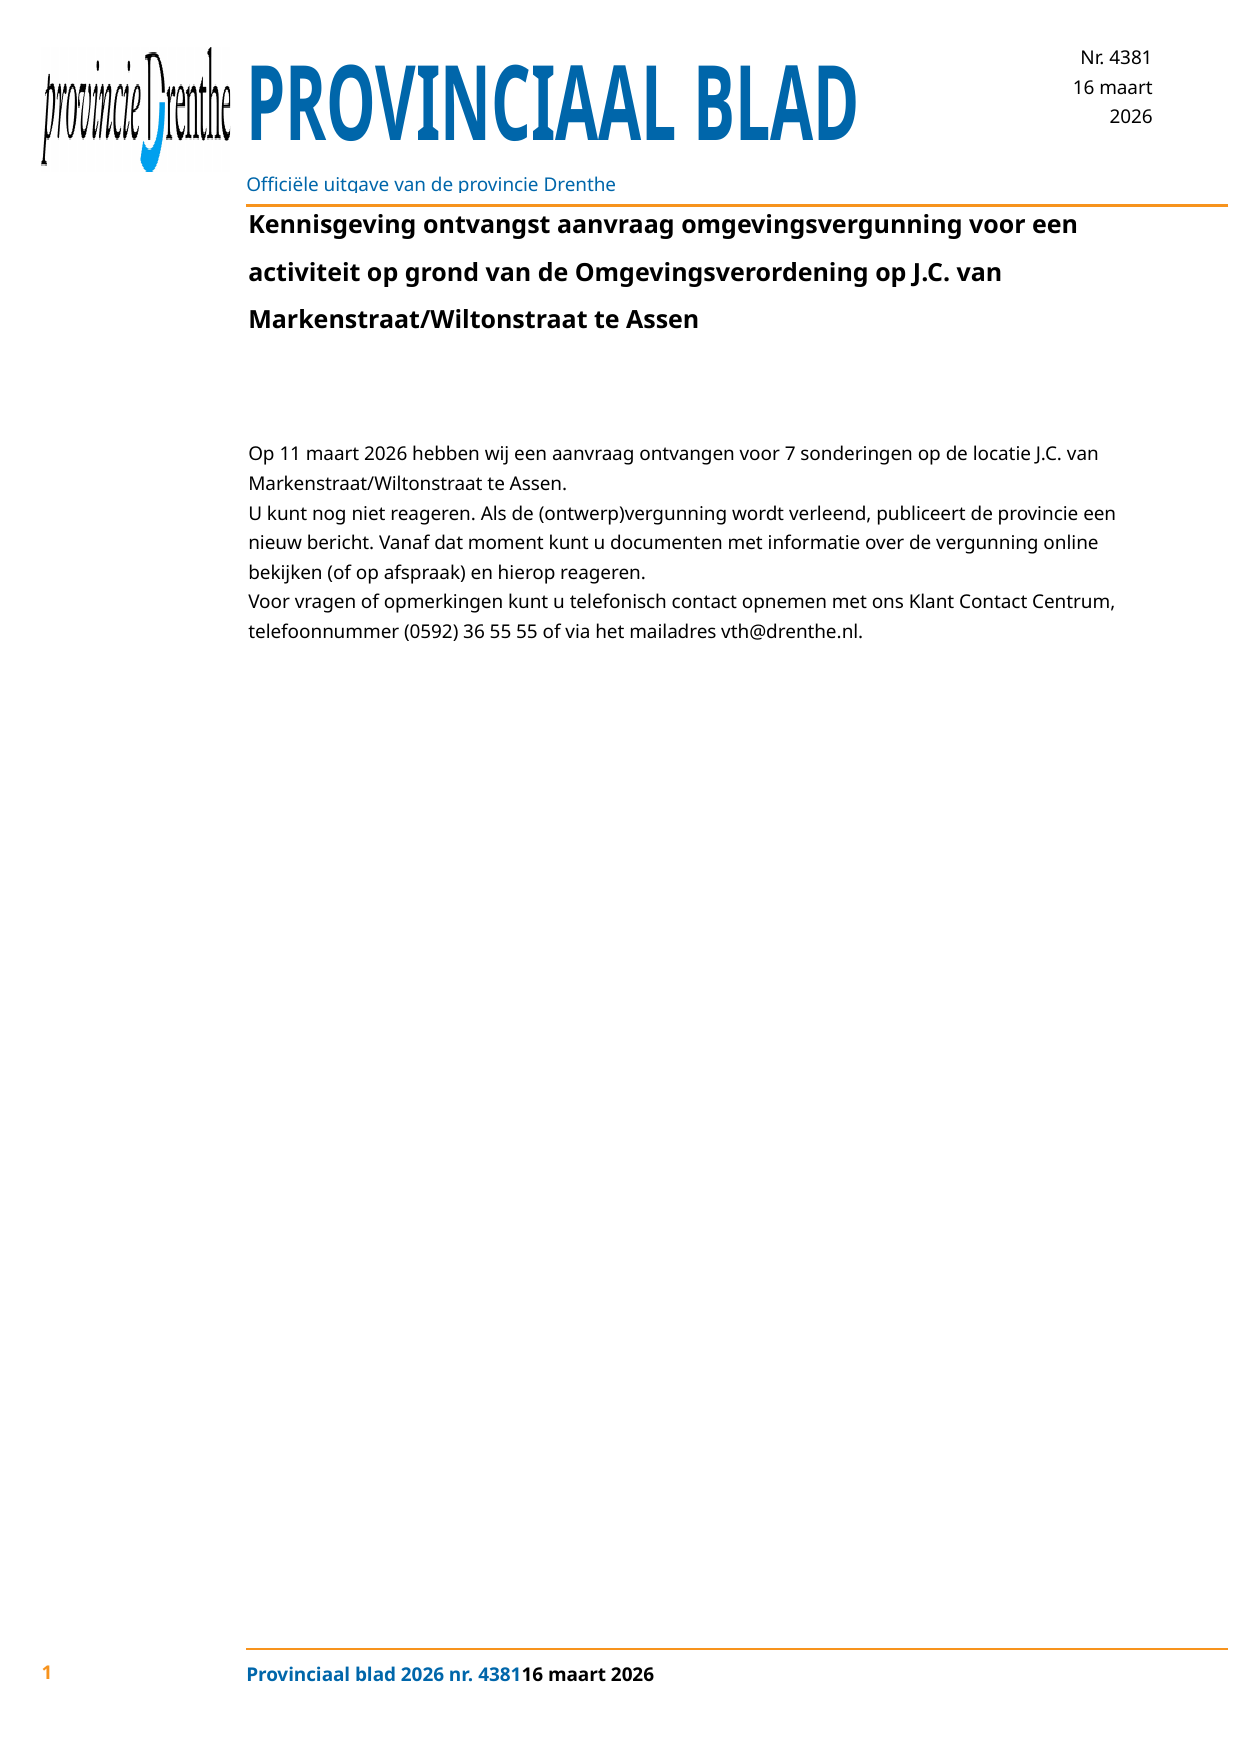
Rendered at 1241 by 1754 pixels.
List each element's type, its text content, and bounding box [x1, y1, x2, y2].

text Op 11 maart 2026 hebben wij een aanvraag ontvangen voor 7 sonderingen op de locatie J.C. van Markenstraat/Wiltonstraat te Assen. [248, 441, 1152, 496]
text Kennisgeving ontvangst aanvraag omgevingsvergunning voor een activiteit op grond van de Omgevingsverordening op J.C. van Markenstraat/Wiltonstraat te Assen [248, 207, 1152, 336]
text U kunt nog niet reageren. Als de (ontwerp)vergunning wordt verleend, publiceert de provincie een nieuw bericht. Vanaf dat moment kunt u documenten met informatie over de vergunning online bekijken (of op afspraak) en hierop reageren. [248, 500, 1152, 584]
text Voor vragen of opmerkingen kunt u telefonisch contact opnemen met ons Klant Contact Centrum, telefoonnummer (0592) 36 55 55 of via het mailadres vth@drenthe.nl. [248, 588, 1152, 644]
picture [41, 47, 231, 172]
